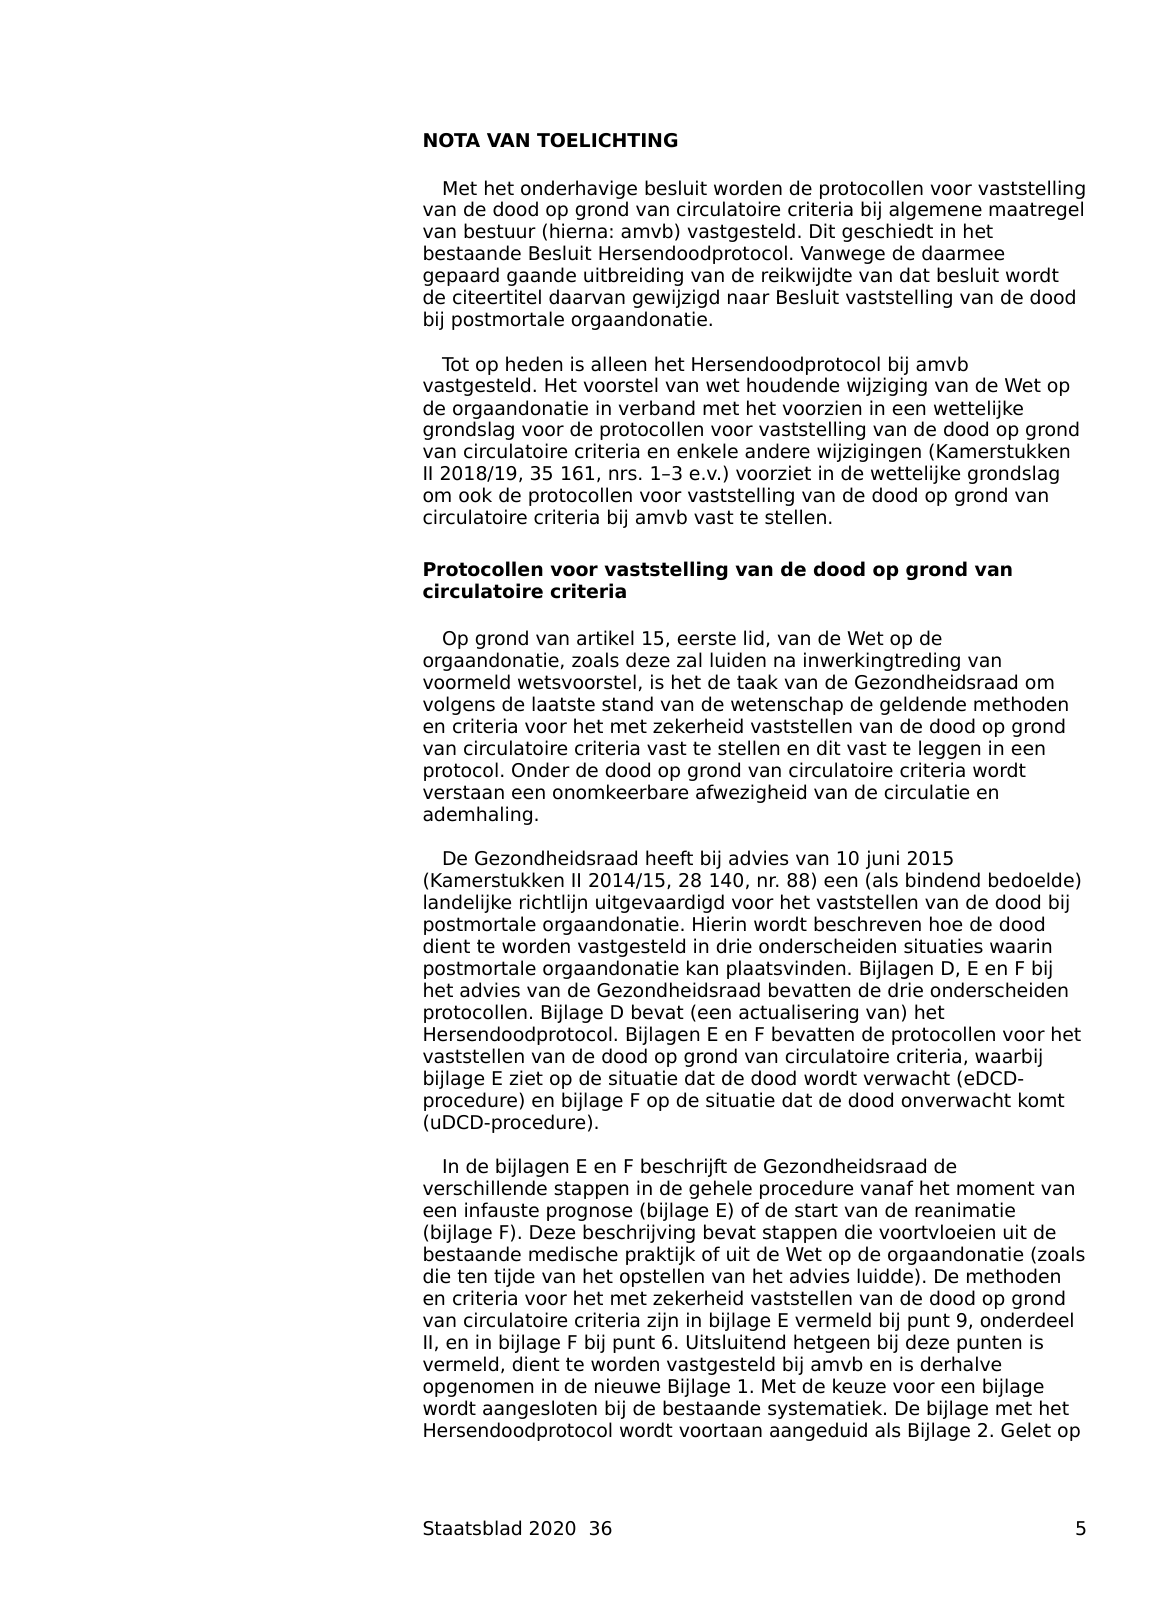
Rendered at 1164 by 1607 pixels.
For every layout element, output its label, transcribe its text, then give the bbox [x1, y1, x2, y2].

subtitle Protocollen voor vaststelling van de dood op grond van circulatoire criteria [422, 559, 1087, 603]
text De Gezondheidsraad heeft bij advies van 10 juni 2015 (Kamerstukken II 2014/15, 28 140, nr. 88) een (als bindend bedoelde) landelijke richtlijn uitgevaardigd voor het vaststellen van de dood bij postmortale orgaandonatie. Hierin wordt beschreven hoe de dood dient te worden vastgesteld in drie onderscheiden situaties waarin postmortale orgaandonatie kan plaatsvinden. Bijlagen D, E en F bij het advies van de Gezondheidsraad bevatten de drie onderscheiden protocollen. Bijlage D bevat (een actualisering van) het Hersendoodprotocol. Bijlagen E en F bevatten de protocollen voor het vaststellen van de dood op grond van circulatoire criteria, waarbij bijlage E ziet op de situatie dat de dood wordt verwacht (eDCD-procedure) en bijlage F op de situatie dat de dood onverwacht komt (uDCD-procedure). [422, 848, 1087, 1134]
text Op grond van artikel 15, eerste lid, van de Wet op de orgaandonatie, zoals deze zal luiden na inwerkingtreding van voormeld wetsvoorstel, is het de taak van de Gezondheidsraad om volgens de laatste stand van de wetenschap de geldende methoden en criteria voor het met zekerheid vaststellen van de dood op grond van circulatoire criteria vast te stellen en dit vast te leggen in een protocol. Onder de dood op grond van circulatoire criteria wordt verstaan een onomkeerbare afwezigheid van de circulatie en ademhaling. [422, 628, 1087, 826]
subtitle NOTA VAN TOELICHTING [422, 130, 1087, 152]
text Met het onderhavige besluit worden de protocollen voor vaststelling van de dood op grond van circulatoire criteria bij algemene maatregel van bestuur (hierna: amvb) vastgesteld. Dit geschiedt in het bestaande Besluit Hersendoodprotocol. Vanwege de daarmee gepaard gaande uitbreiding van de reikwijdte van dat besluit wordt de citeertitel daarvan gewijzigd naar Besluit vaststelling van de dood bij postmortale orgaandonatie. [422, 177, 1087, 331]
text In de bijlagen E en F beschrijft de Gezondheidsraad de verschillende stappen in de gehele procedure vanaf het moment van een infauste prognose (bijlage E) of de start van de reanimatie (bijlage F). Deze beschrijving bevat stappen die voortvloeien uit de bestaande medische praktijk of uit de Wet op de orgaandonatie (zoals die ten tijde van het opstellen van het advies luidde). De methoden en criteria voor het met zekerheid vaststellen van de dood op grond van circulatoire criteria zijn in bijlage E vermeld bij punt 9, onderdeel II, en in bijlage F bij punt 6. Uitsluitend hetgeen bij deze punten is vermeld, dient te worden vastgesteld bij amvb en is derhalve opgenomen in de nieuwe Bijlage 1. Met de keuze voor een bijlage wordt aangesloten bij de bestaande systematiek. De bijlage met het Hersendoodprotocol wordt voortaan aangeduid als Bijlage 2. Gelet op [422, 1156, 1087, 1442]
text Tot op heden is alleen het Hersendoodprotocol bij amvb vastgesteld. Het voorstel van wet houdende wijziging van de Wet op de orgaandonatie in verband met het voorzien in een wettelijke grondslag voor de protocollen voor vaststelling van de dood op grond van circulatoire criteria en enkele andere wijzigingen (Kamerstukken II 2018/19, 35 161, nrs. 1–3 e.v.) voorziet in de wettelijke grondslag om ook de protocollen voor vaststelling van de dood op grond van circulatoire criteria bij amvb vast te stellen. [422, 353, 1087, 529]
